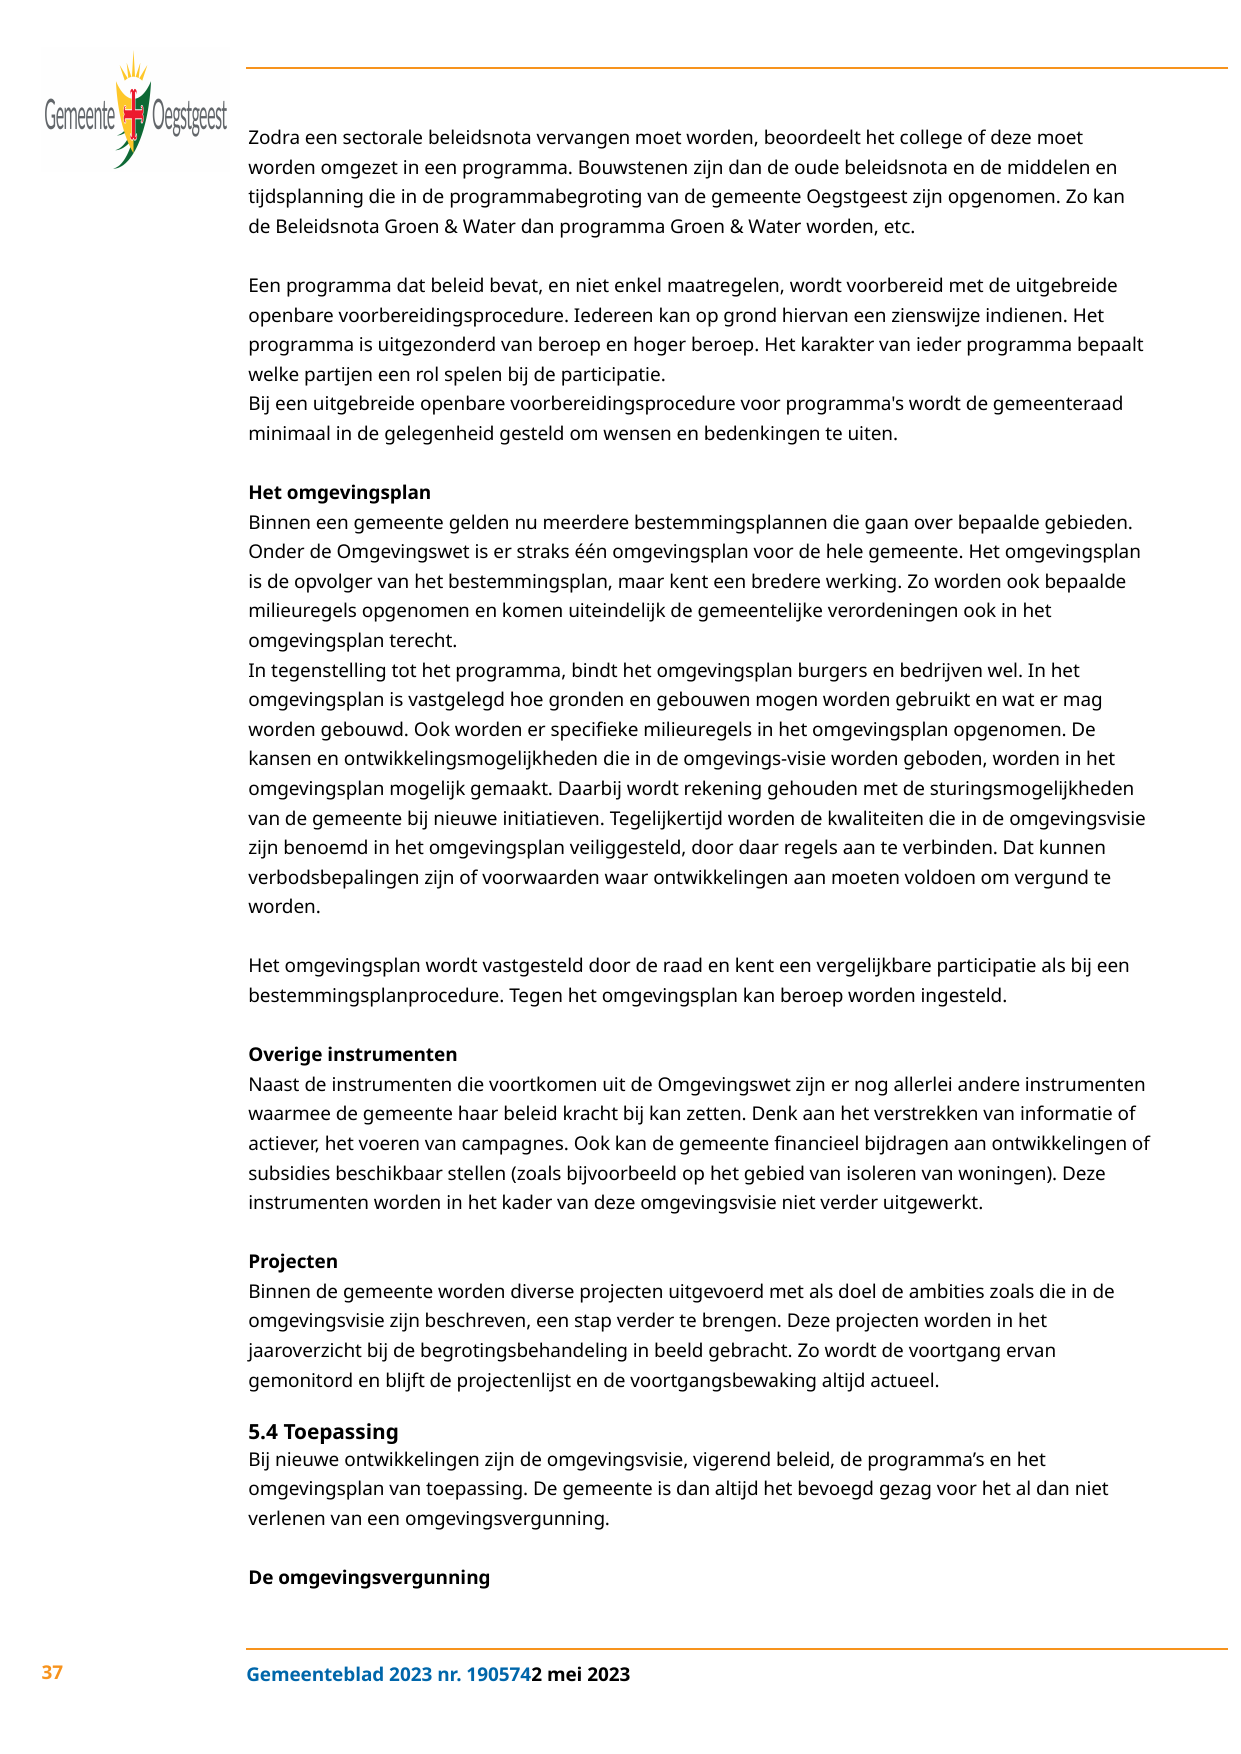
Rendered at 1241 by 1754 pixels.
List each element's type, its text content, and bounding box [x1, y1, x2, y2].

text Bij nieuwe ontwikkelingen zijn de omgevingsvisie, vigerend beleid, de programma’s en het omgevingsplan van toepassing. De gemeente is dan altijd het bevoegd gezag voor het al dan niet verlenen van een omgevingsvergunning. [248, 1446, 1152, 1531]
text Bij een uitgebreide openbare voorbereidingsprocedure voor programma's wordt de gemeenteraad minimaal in de gelegenheid gesteld om wensen en bedenkingen te uiten. [248, 391, 1152, 446]
text 5.4 Toepassing [248, 1417, 1152, 1446]
picture [41, 47, 231, 172]
text Het omgevingsplan wordt vastgesteld door de raad en kent een vergelijkbare participatie als bij een bestemmingsplanprocedure. Tegen het omgevingsplan kan beroep worden ingesteld. [248, 953, 1152, 1008]
text Het omgevingsplan [248, 479, 1152, 505]
text Binnen de gemeente worden diverse projecten uitgevoerd met als doel de ambities zoals die in de omgevingsvisie zijn beschreven, een stap verder te brengen. Deze projecten worden in het jaaroverzicht bij de begrotingsbehandeling in beeld gebracht. Zo wordt de voortgang ervan gemonitord en blijft de projectenlijst en de voortgangsbewaking altijd actueel. [248, 1278, 1152, 1393]
text Een programma dat beleid bevat, en niet enkel maatregelen, wordt voorbereid met de uitgebreide openbare voorbereidingsprocedure. Iedereen kan op grond hiervan een zienswijze indienen. Het programma is uitgezonderd van beroep en hoger beroep. Het karakter van ieder programma bepaalt welke partijen een rol spelen bij de participatie. [248, 272, 1152, 387]
text Naast de instrumenten die voortkomen uit de Omgevingswet zijn er nog allerlei andere instrumenten waarmee de gemeente haar beleid kracht bij kan zetten. Denk aan het verstrekken van informatie of actiever, het voeren van campagnes. Ook kan de gemeente financieel bijdragen aan ontwikkelingen of subsidies beschikbaar stellen (zoals bijvoorbeeld op het gebied van isoleren van woningen). Deze instrumenten worden in het kader van deze omgevingsvisie niet verder uitgewerkt. [248, 1071, 1152, 1215]
text Zodra een sectorale beleidsnota vervangen moet worden, beoordeelt het college of deze moet worden omgezet in een programma. Bouwstenen zijn dan de oude beleidsnota en de middelen en tijdsplanning die in de programmabegroting van de gemeente Oegstgeest zijn opgenomen. Zo kan de Beleidsnota Groen & Water dan programma Groen & Water worden, etc. [248, 124, 1152, 239]
text Projecten [248, 1248, 1152, 1274]
text In tegenstelling tot het programma, bindt het omgevingsplan burgers en bedrijven wel. In het omgevingsplan is vastgelegd hoe gronden en gebouwen mogen worden gebruikt en wat er mag worden gebouwd. Ook worden er specifieke milieuregels in het omgevingsplan opgenomen. De kansen en ontwikkelingsmogelijkheden die in de omgevings-visie worden geboden, worden in het omgevingsplan mogelijk gemaakt. Daarbij wordt rekening gehouden met de sturingsmogelijkheden van de gemeente bij nieuwe initiatieven. Tegelijkertijd worden de kwaliteiten die in de omgevingsvisie zijn benoemd in het omgevingsplan veiliggesteld, door daar regels aan te verbinden. Dat kunnen verbodsbepalingen zijn of voorwaarden waar ontwikkelingen aan moeten voldoen om vergund te worden. [248, 657, 1152, 919]
text Binnen een gemeente gelden nu meerdere bestemmingsplannen die gaan over bepaalde gebieden. Onder de Omgevingswet is er straks één omgevingsplan voor de hele gemeente. Het omgevingsplan is de opvolger van het bestemmingsplan, maar kent een bredere werking. Zo worden ook bepaalde milieuregels opgenomen en komen uiteindelijk de gemeentelijke verordeningen ook in het omgevingsplan terecht. [248, 509, 1152, 653]
text De omgevingsvergunning [248, 1564, 1152, 1590]
text Overige instrumenten [248, 1041, 1152, 1067]
